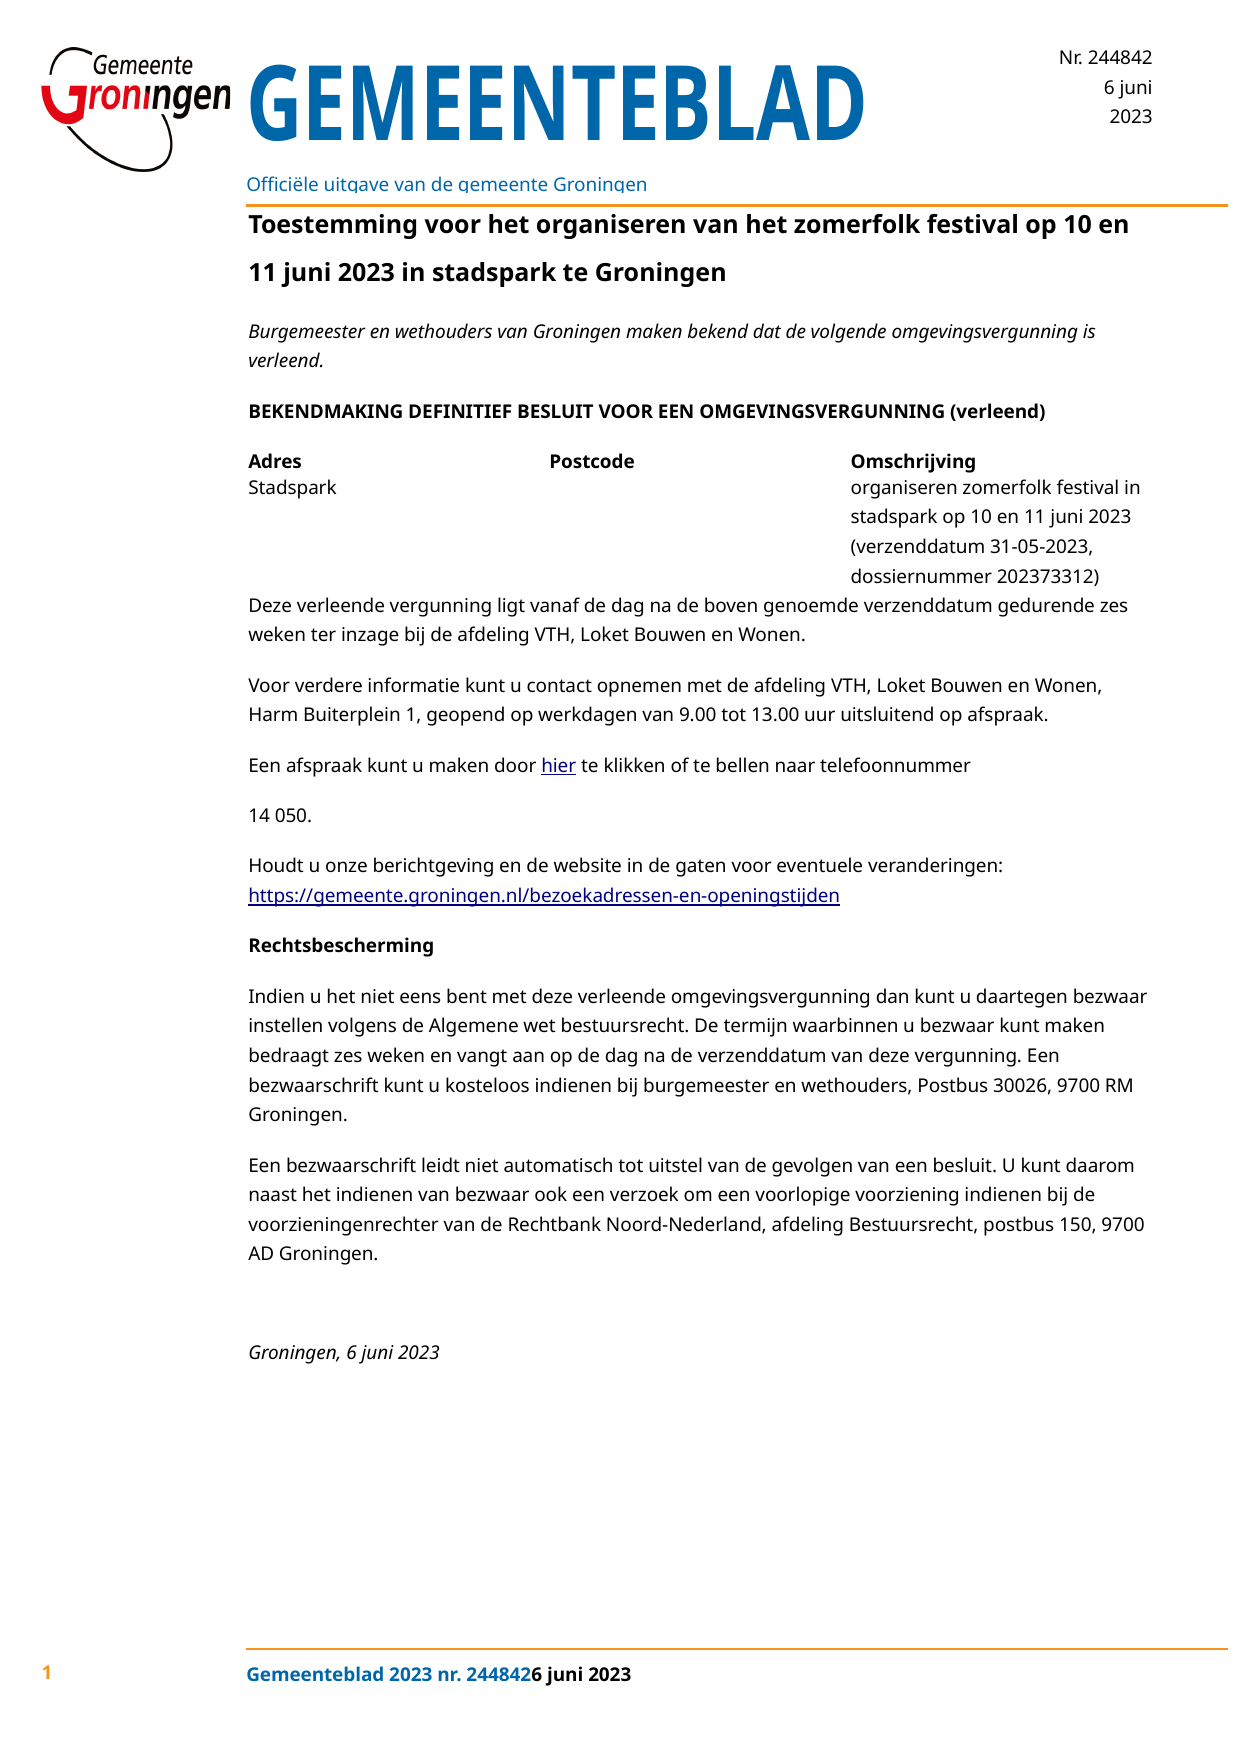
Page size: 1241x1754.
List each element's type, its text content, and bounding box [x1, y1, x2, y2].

table_header Postcode [549, 449, 850, 474]
text Indien u het niet eens bent met deze verleende omgevingsvergunning dan kunt u daartegen bezwaar instellen volgens de Algemene wet bestuursrecht. De termijn waarbinnen u bezwaar kunt maken bedraagt zes weken en vangt aan op de dag na de verzenddatum van deze vergunning. Een bezwaarschrift kunt u kosteloos indienen bij burgemeester en wethouders, Postbus 30026, 9700 RM Groningen. [248, 983, 1152, 1127]
text Voor verdere informatie kunt u contact opnemen met de afdeling VTH, Loket Bouwen en Wonen, Harm Buiterplein 1, geopend op werkdagen van 9.00 tot 13.00 uur uitsluitend op afspraak. [248, 672, 1152, 727]
text BEKENDMAKING DEFINITIEF BESLUIT VOOR EEN OMGEVINGSVERGUNNING (verleend) [248, 398, 1152, 424]
text Groningen, 6 juni 2023 [248, 1339, 1152, 1364]
text Een afspraak kunt u maken door hier te klikken of te bellen naar telefoonnummer [248, 752, 1152, 778]
table_header Adres [248, 449, 549, 474]
table_cell organiseren zomerfolk festival in stadspark op 10 en 11 juni 2023 (verzenddatum 31-05-2023, dossiernummer 202373312) [850, 474, 1152, 589]
text Een bezwaarschrift leidt niet automatisch tot uitstel van de gevolgen van een besluit. U kunt daarom naast het indienen van bezwaar ook een verzoek om een voorlopige voorziening indienen bij de voorzieningenrechter van de Rechtbank Noord-Nederland, afdeling Bestuursrecht, postbus 150, 9700 AD Groningen. [248, 1152, 1152, 1266]
table_cell [549, 474, 850, 589]
text Rechtsbescherming [248, 933, 1152, 958]
text Houdt u onze berichtgeving en de website in de gaten voor eventuele veranderingen: https://gemeente.groningen.nl/bezoekadressen-en-openingstijden [248, 853, 1152, 908]
table_header Omschrijving [850, 449, 1152, 474]
text 14 050. [248, 802, 1152, 828]
table_cell Stadspark [248, 474, 549, 589]
text Burgemeester en wethouders van Groningen maken bekend dat de volgende omgevingsvergunning is verleend. [248, 318, 1152, 373]
text Toestemming voor het organiseren van het zomerfolk festival op 10 en 11 juni 2023 in stadspark te Groningen [248, 207, 1152, 288]
text Deze verleende vergunning ligt vanaf de dag na de boven genoemde verzenddatum gedurende zes weken ter inzage bij de afdeling VTH, Loket Bouwen en Wonen. [248, 592, 1152, 647]
picture [41, 47, 231, 172]
